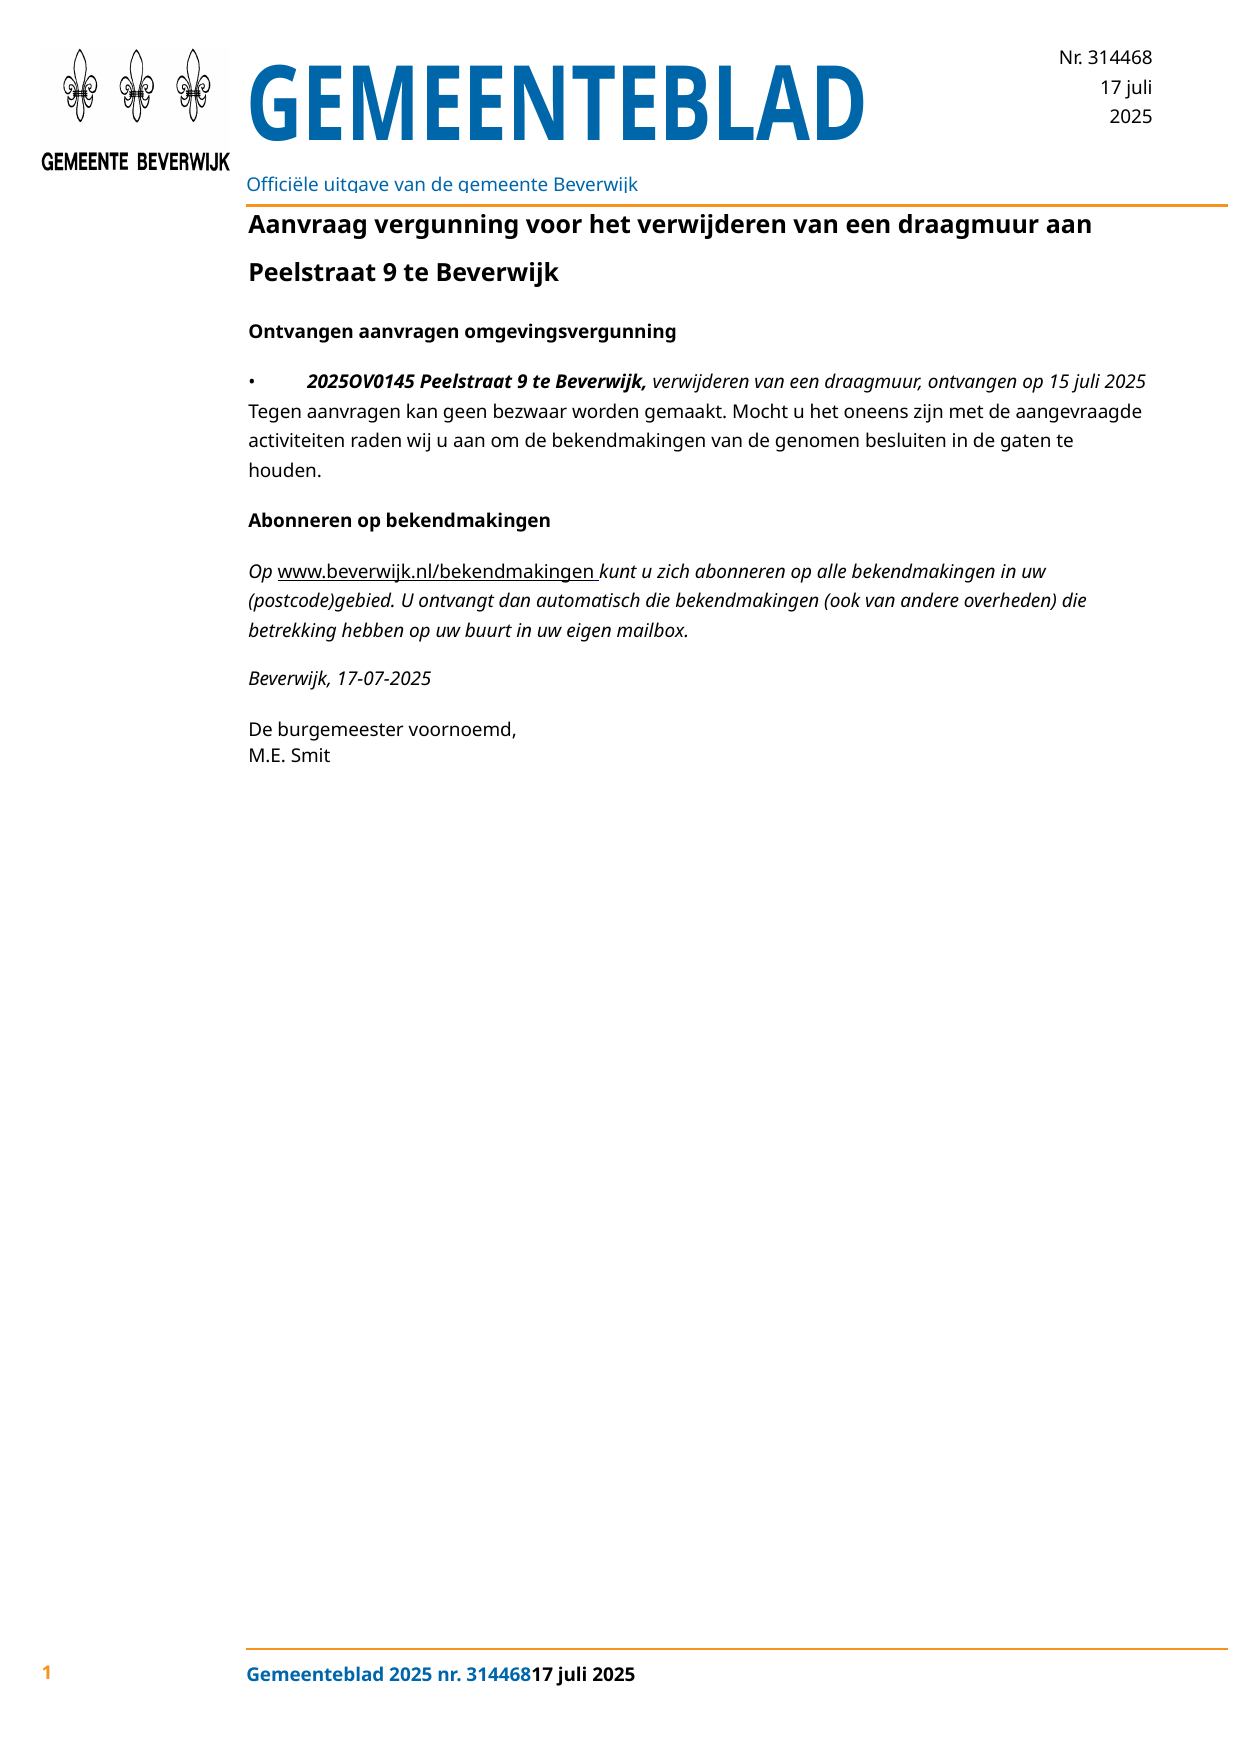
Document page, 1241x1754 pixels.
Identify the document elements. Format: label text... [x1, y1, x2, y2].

text M.E. Smit [248, 742, 1152, 768]
text Abonneren op bekendmakingen [248, 507, 1152, 533]
text Ontvangen aanvragen omgevingsvergunning [248, 318, 1152, 344]
text Aanvraag vergunning voor het verwijderen van een draagmuur aan Peelstraat 9 te Beverwijk [248, 207, 1152, 288]
picture [41, 47, 231, 172]
text Beverwijk, 17-07-2025 [248, 665, 1152, 691]
text De burgemeester voornoemd, [248, 716, 1152, 742]
text Tegen aanvragen kan geen bezwaar worden gemaakt. Mocht u het oneens zijn met de aangevraagde activiteiten raden wij u aan om de bekendmakingen van de genomen besluiten in de gaten te houden. [248, 398, 1152, 483]
text Op www.beverwijk.nl/bekendmakingen kunt u zich abonneren op alle bekendmakingen in uw (postcode)gebied. U ontvangt dan automatisch die bekendmakingen (ook van andere overheden) die betrekking hebben op uw buurt in uw eigen mailbox. [248, 558, 1152, 643]
list 2025OV0145 Peelstraat 9 te Beverwijk, verwijderen van een draagmuur, ontvangen op 15 juli 2025 [248, 368, 1152, 394]
